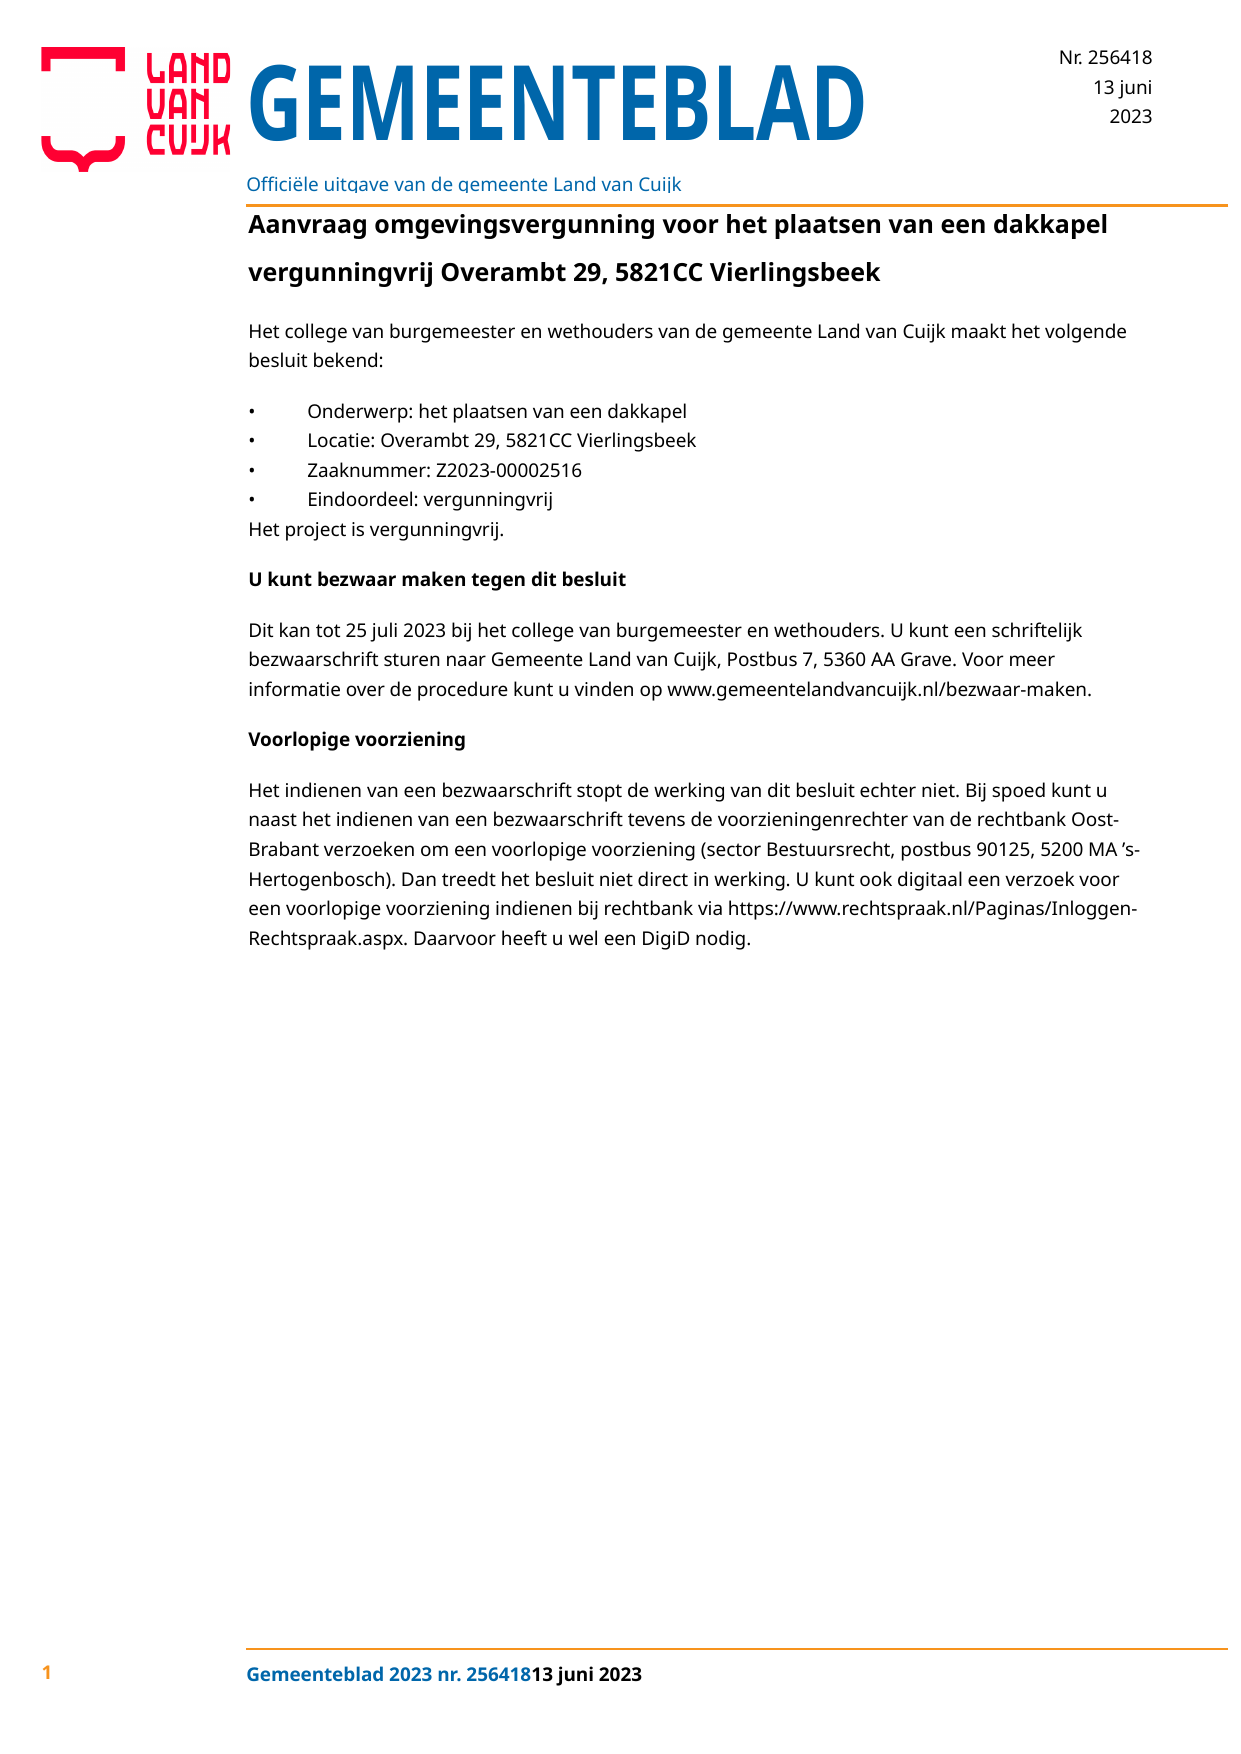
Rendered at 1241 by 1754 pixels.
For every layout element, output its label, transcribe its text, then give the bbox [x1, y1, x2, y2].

text Het project is vergunningvrij. [248, 516, 1152, 542]
picture [41, 47, 231, 172]
text Het indienen van een bezwaarschrift stopt de werking van dit besluit echter niet. Bij spoed kunt u naast het indienen van een bezwaarschrift tevens de voorzieningenrechter van de rechtbank Oost-Brabant verzoeken om een voorlopige voorziening (sector Bestuursrecht, postbus 90125, 5200 MA ’s-Hertogenbosch). Dan treedt het besluit niet direct in werking. U kunt ook digitaal een verzoek voor een voorlopige voorziening indienen bij rechtbank via https://www.rechtspraak.nl/Paginas/Inloggen-Rechtspraak.aspx. Daarvoor heeft u wel een DigiD nodig. [248, 777, 1152, 951]
list Onderwerp: het plaatsen van een dakkapel [248, 398, 1152, 424]
text U kunt bezwaar maken tegen dit besluit [248, 567, 1152, 592]
text Voorlopige voorziening [248, 727, 1152, 752]
list Zaaknummer: Z2023-00002516 [248, 457, 1152, 483]
list Eindoordeel: vergunningvrij [248, 487, 1152, 512]
text Het college van burgemeester en wethouders van de gemeente Land van Cuijk maakt het volgende besluit bekend: [248, 318, 1152, 373]
text Dit kan tot 25 juli 2023 bij het college van burgemeester en wethouders. U kunt een schriftelijk bezwaarschrift sturen naar Gemeente Land van Cuijk, Postbus 7, 5360 AA Grave. Voor meer informatie over de procedure kunt u vinden op www.gemeentelandvancuijk.nl/bezwaar-maken. [248, 617, 1152, 702]
text Aanvraag omgevingsvergunning voor het plaatsen van een dakkapel vergunningvrij Overambt 29, 5821CC Vierlingsbeek [248, 207, 1152, 288]
list Locatie: Overambt 29, 5821CC Vierlingsbeek [248, 427, 1152, 453]
